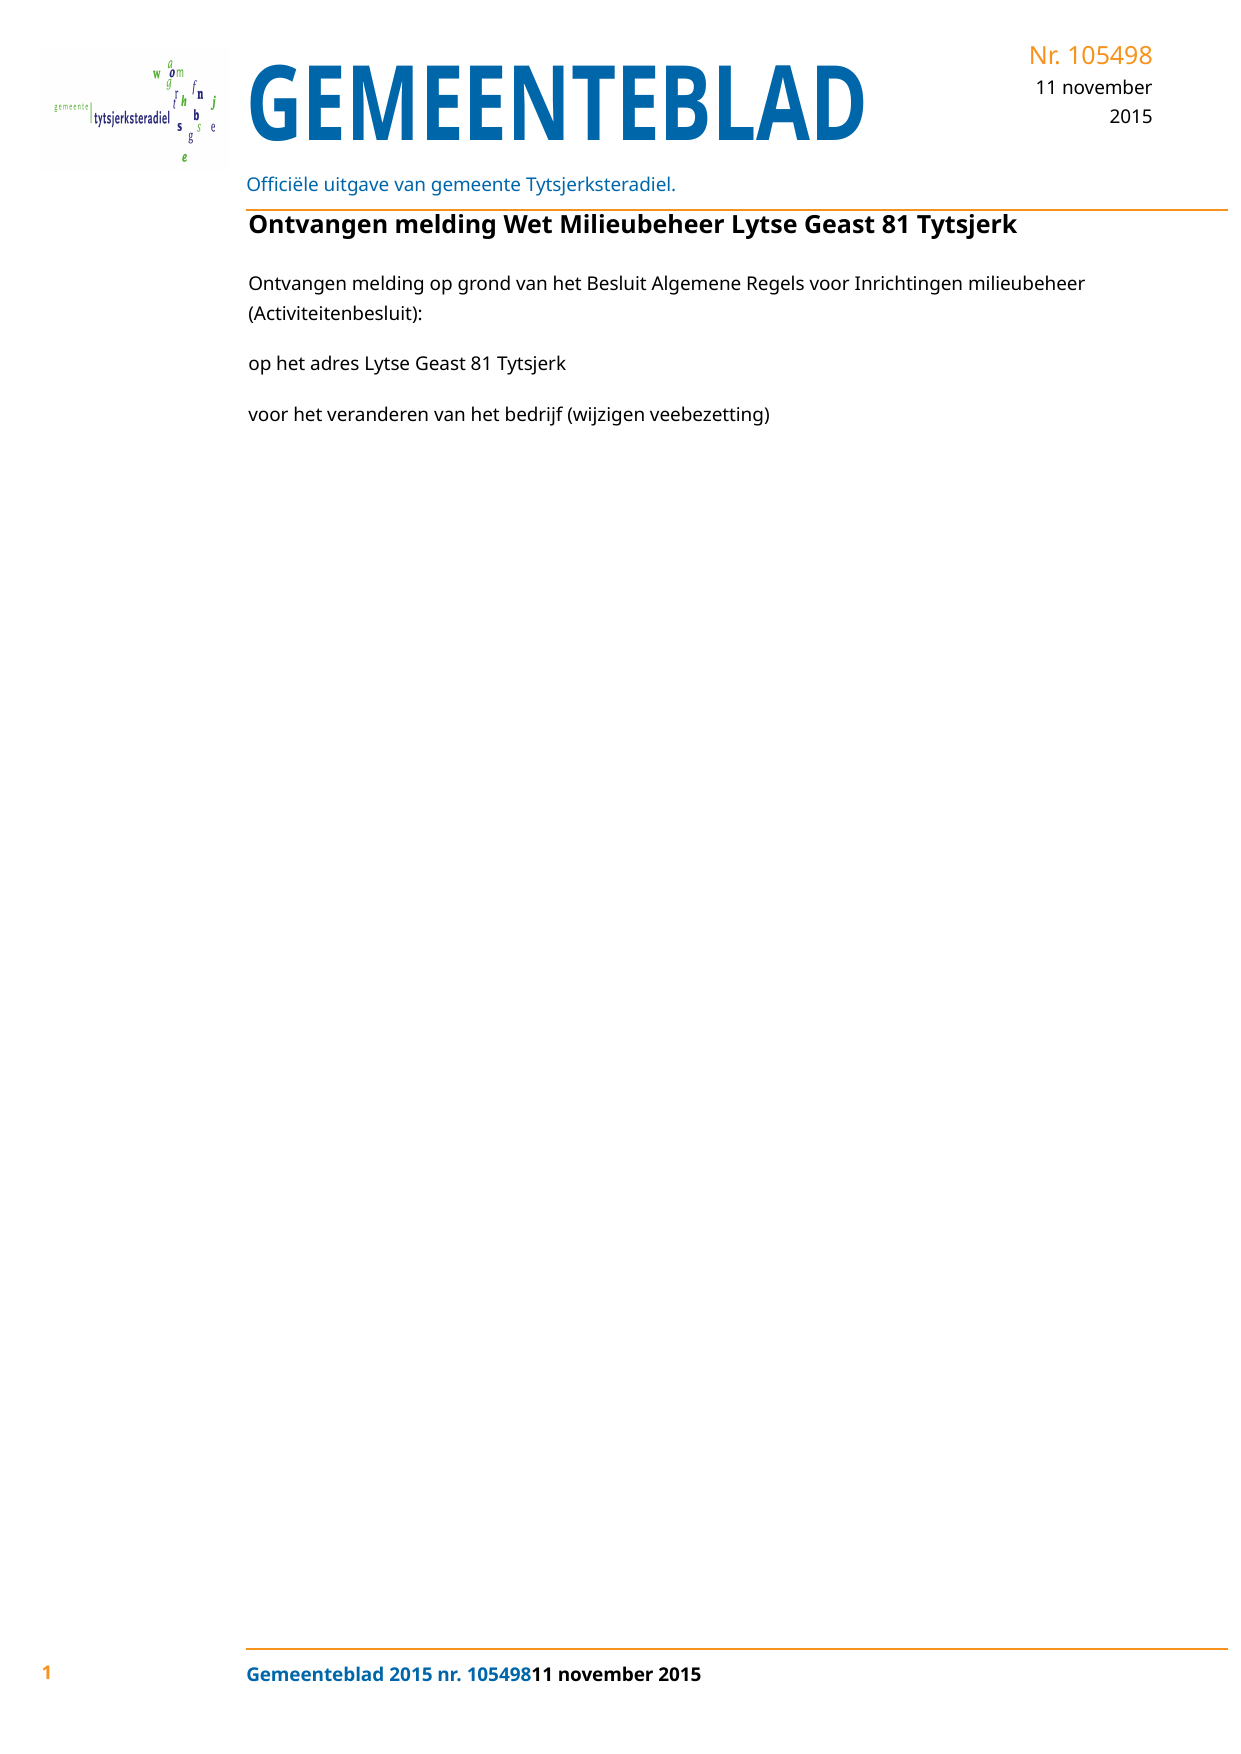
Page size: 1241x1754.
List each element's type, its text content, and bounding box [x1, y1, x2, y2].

text op het adres Lytse Geast 81 Tytsjerk [248, 350, 1152, 376]
text voor het veranderen van het bedrijf (wijzigen veebezetting) [248, 401, 1152, 426]
picture [41, 47, 231, 172]
text Ontvangen melding op grond van het Besluit Algemene Regels voor Inrichtingen milieubeheer (Activiteitenbesluit): [248, 270, 1152, 326]
text Ontvangen melding Wet Milieubeheer Lytse Geast 81 Tytsjerk [248, 211, 1152, 241]
